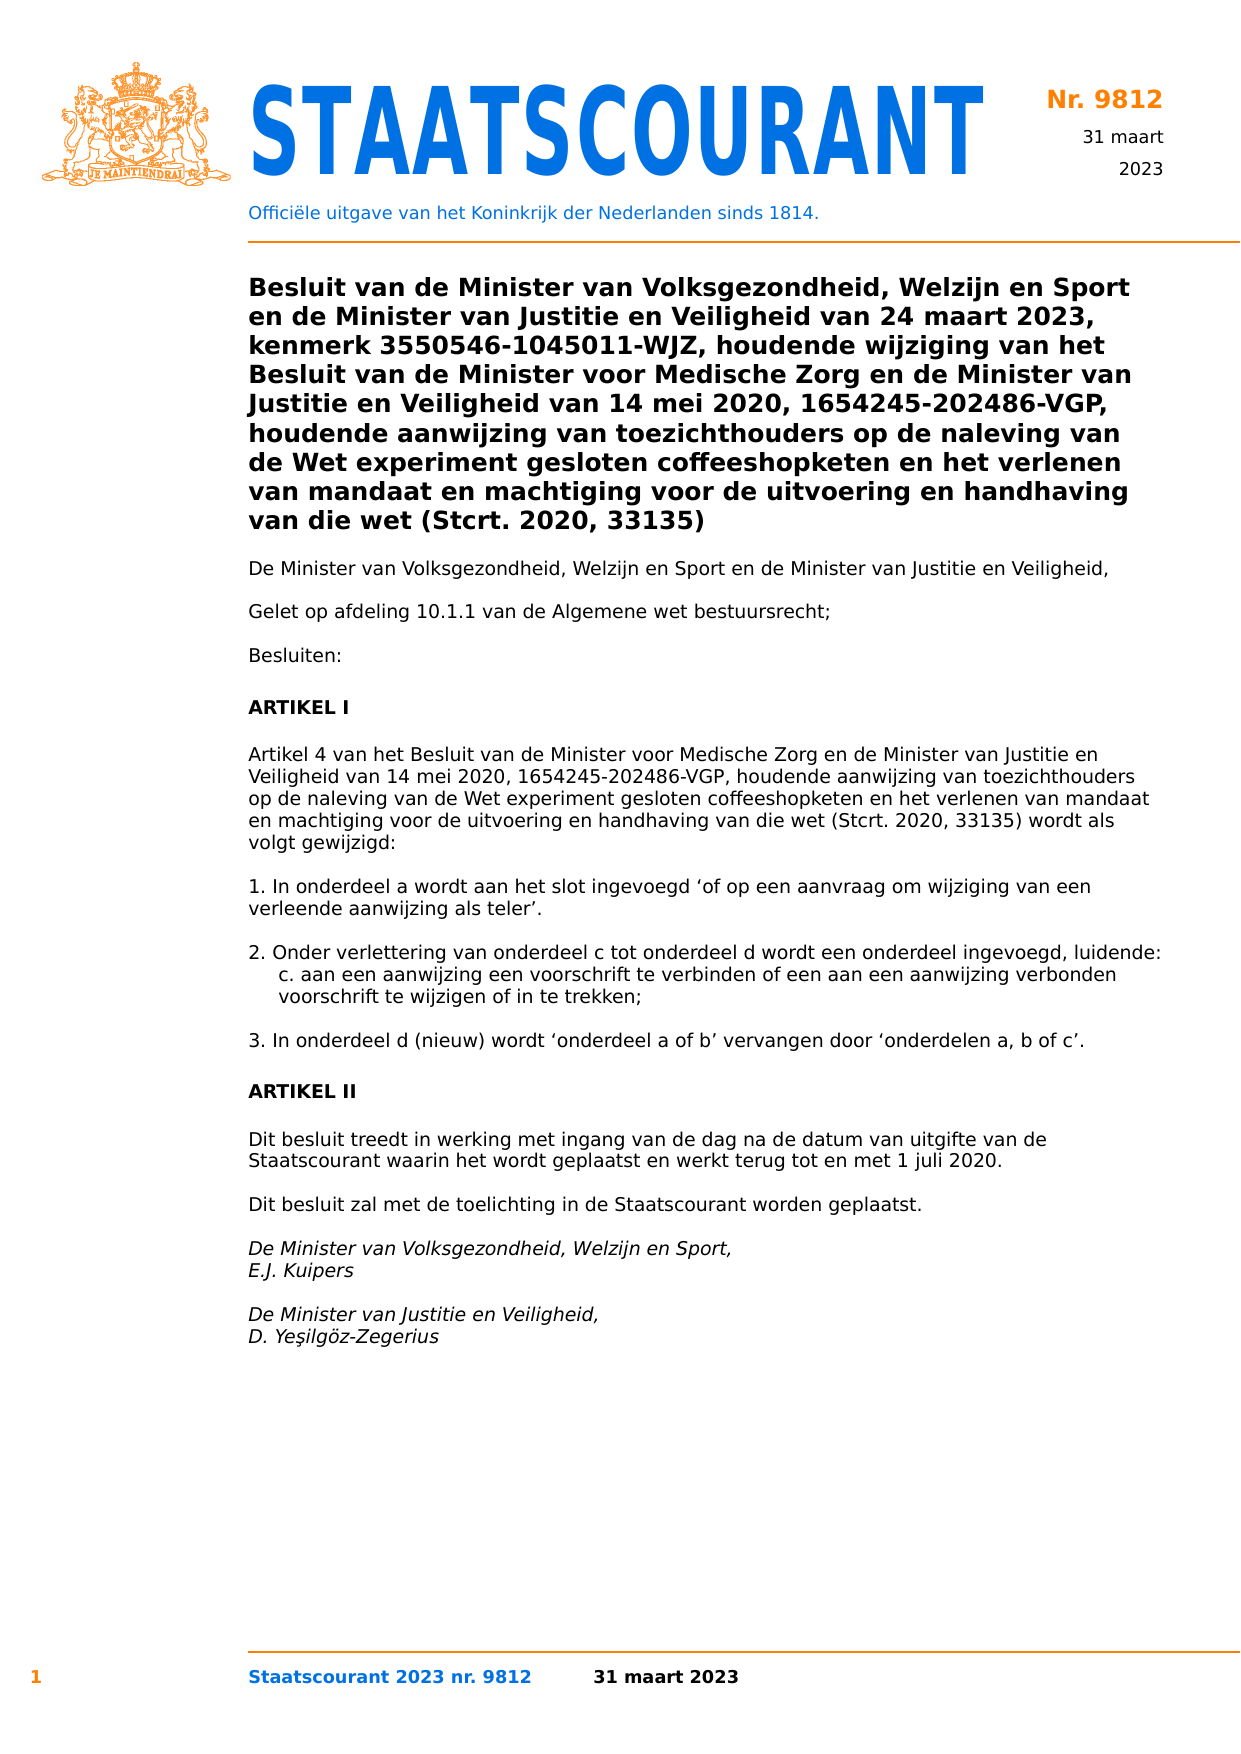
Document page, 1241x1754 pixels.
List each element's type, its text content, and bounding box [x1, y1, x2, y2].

text Dit besluit treedt in werking met ingang van de dag na de datum van uitgifte van de Staatscourant waarin het wordt geplaatst en werkt terug tot en met 1 juli 2020. [248, 1128, 1163, 1172]
text De Minister van Volksgezondheid, Welzijn en Sport, E.J. Kuipers [248, 1238, 1163, 1282]
text Artikel 4 van het Besluit van de Minister voor Medische Zorg en de Minister van Justitie en Veiligheid van 14 mei 2020, 1654245-202486-VGP, houdende aanwijzing van toezichthouders op de naleving van de Wet experiment gesloten coffeeshopketen en het verlenen van mandaat en machtiging voor de uitvoering en handhaving van die wet (Stcrt. 2020, 33135) wordt als volgt gewijzigd: [248, 744, 1163, 854]
text 1. In onderdeel a wordt aan het slot ingevoegd ‘of op een aanvraag om wijziging van een verleende aanwijzing als teler’. [248, 876, 1163, 920]
text 2. Onder verlettering van onderdeel c tot onderdeel d wordt een onderdeel ingevoegd, luidende: [248, 942, 1163, 964]
text Dit besluit zal met de toelichting in de Staatscourant worden geplaatst. [248, 1194, 1163, 1216]
table_header Nr. 9812 [998, 62, 1240, 121]
subtitle ARTIKEL II [248, 1081, 1163, 1103]
table_header [25, 62, 248, 241]
subtitle Besluit van de Minister van Volksgezondheid, Welzijn en Sport en de Minister van Justitie en Veiligheid van 24 maart 2023, kenmerk 3550546-1045011-WJZ, houdende wijziging van het Besluit van de Minister voor Medische Zorg en de Minister van Justitie en Veiligheid van 14 mei 2020, 1654245-202486-VGP, houdende aanwijzing van toezichthouders op de naleving van de Wet experiment gesloten coffeeshopketen en het verlenen van mandaat en machtiging voor de uitvoering en handhaving van die wet (Stcrt. 2020, 33135) [248, 273, 1163, 536]
text Gelet op afdeling 10.1.1 van de Algemene wet bestuursrecht; [248, 601, 1163, 623]
subtitle ARTIKEL I [248, 697, 1163, 719]
text c. aan een aanwijzing een voorschrift te verbinden of een aan een aanwijzing verbonden voorschrift te wijzigen of in te trekken; [278, 964, 1163, 1008]
picture [41, 62, 231, 186]
table_cell 2023 [998, 153, 1240, 203]
text 3. In onderdeel d (nieuw) wordt ‘onderdeel a of b’ vervangen door ‘onderdelen a, b of c’. [248, 1029, 1163, 1051]
table_header STAATSCOURANT [248, 62, 998, 203]
text Besluiten: [248, 645, 1163, 667]
table_cell Officiële uitgave van het Koninkrijk der Nederlanden sinds 1814. [248, 203, 1240, 241]
text De Minister van Volksgezondheid, Welzijn en Sport en de Minister van Justitie en Veiligheid, [248, 557, 1163, 579]
text De Minister van Justitie en Veiligheid, D. Yeşilgöz-Zegerius [248, 1304, 1163, 1348]
table_cell 31 maart [998, 121, 1240, 153]
